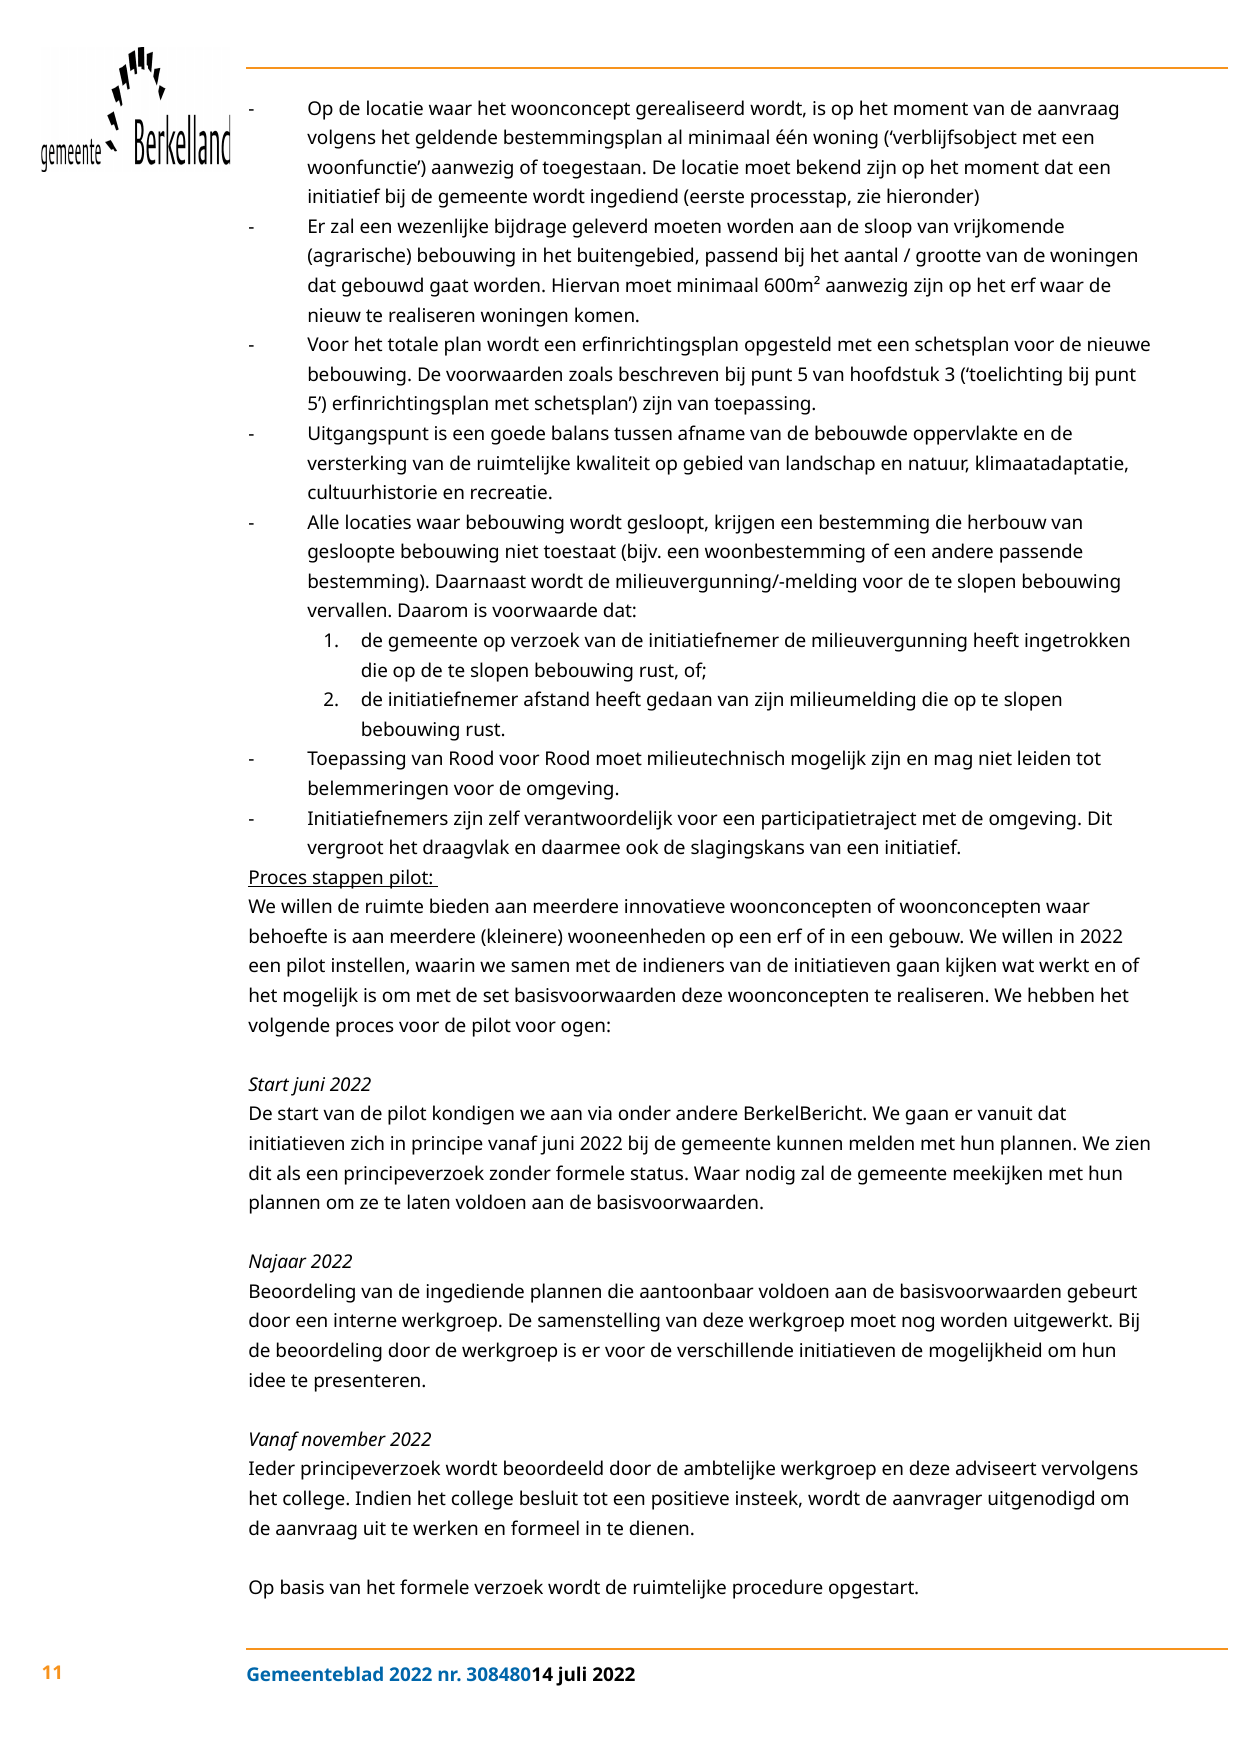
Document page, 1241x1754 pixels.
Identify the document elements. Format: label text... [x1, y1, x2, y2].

list Initiatiefnemers zijn zelf verantwoordelijk voor een participatietraject met de omgeving. Dit vergroot het draagvlak en daarmee ook de slagingskans van een initiatief. [248, 805, 1152, 860]
picture [41, 47, 231, 172]
list Uitgangspunt is een goede balans tussen afname van de bebouwde oppervlakte en de versterking van de ruimtelijke kwaliteit op gebied van landschap en natuur, klimaatadaptatie, cultuurhistorie en recreatie. [248, 420, 1152, 505]
list Toepassing van Rood voor Rood moet milieutechnisch mogelijk zijn en mag niet leiden tot belemmeringen voor de omgeving. [248, 746, 1152, 801]
text Ieder principeverzoek wordt beoordeeld door de ambtelijke werkgroep en deze adviseert vervolgens het college. Indien het college besluit tot een positieve insteek, wordt de aanvrager uitgenodigd om de aanvraag uit te werken en formeel in te dienen. [248, 1456, 1152, 1541]
list de gemeente op verzoek van de initiatiefnemer de milieuvergunning heeft ingetrokken die op de te slopen bebouwing rust, of; [323, 627, 1152, 683]
list Voor het totale plan wordt een erfinrichtingsplan opgesteld met een schetsplan voor de nieuwe bebouwing. De voorwaarden zoals beschreven bij punt 5 van hoofdstuk 3 (‘toelichting bij punt 5’) erfinrichtingsplan met schetsplan’) zijn van toepassing. [248, 331, 1152, 416]
text Najaar 2022 [248, 1248, 1152, 1274]
list Alle locaties waar bebouwing wordt gesloopt, krijgen een bestemming die herbouw van gesloopte bebouwing niet toestaat (bijv. een woonbestemming of een andere passende bestemming). Daarnaast wordt de milieuvergunning/-melding voor de te slopen bebouwing vervallen. Daarom is voorwaarde dat: [248, 509, 1152, 623]
text Beoordeling van de ingediende plannen die aantoonbaar voldoen aan de basisvoorwaarden gebeurt door een interne werkgroep. De samenstelling van deze werkgroep moet nog worden uitgewerkt. Bij de beoordeling door de werkgroep is er voor de verschillende initiatieven de mogelijkheid om hun idee te presenteren. [248, 1278, 1152, 1393]
text Op basis van het formele verzoek wordt de ruimtelijke procedure opgestart. [248, 1574, 1152, 1600]
text Vanaf november 2022 [248, 1426, 1152, 1452]
text De start van de pilot kondigen we aan via onder andere BerkelBericht. We gaan er vanuit dat initiatieven zich in principe vanaf juni 2022 bij de gemeente kunnen melden met hun plannen. We zien dit als een principeverzoek zonder formele status. Waar nodig zal de gemeente meekijken met hun plannen om ze te laten voldoen aan de basisvoorwaarden. [248, 1101, 1152, 1215]
text Proces stappen pilot: [248, 864, 1152, 890]
list Er zal een wezenlijke bijdrage geleverd moeten worden aan de sloop van vrijkomende (agrarische) bebouwing in het buitengebied, passend bij het aantal / grootte van de woningen dat gebouwd gaat worden. Hiervan moet minimaal 600m² aanwezig zijn op het erf waar de nieuw te realiseren woningen komen. [248, 213, 1152, 328]
list Op de locatie waar het woonconcept gerealiseerd wordt, is op het moment van de aanvraag volgens het geldende bestemmingsplan al minimaal één woning (‘verblijfsobject met een woonfunctie’) aanwezig of toegestaan. De locatie moet bekend zijn op het moment dat een initiatief bij de gemeente wordt ingediend (eerste processtap, zie hieronder) [248, 95, 1152, 209]
text Start juni 2022 [248, 1071, 1152, 1097]
list de initiatiefnemer afstand heeft gedaan van zijn milieumelding die op te slopen bebouwing rust. [323, 686, 1152, 742]
text We willen de ruimte bieden aan meerdere innovatieve woonconcepten of woonconcepten waar behoefte is aan meerdere (kleinere) wooneenheden op een erf of in een gebouw. We willen in 2022 een pilot instellen, waarin we samen met de indieners van de initiatieven gaan kijken wat werkt en of het mogelijk is om met de set basisvoorwaarden deze woonconcepten te realiseren. We hebben het volgende proces voor de pilot voor ogen: [248, 893, 1152, 1038]
